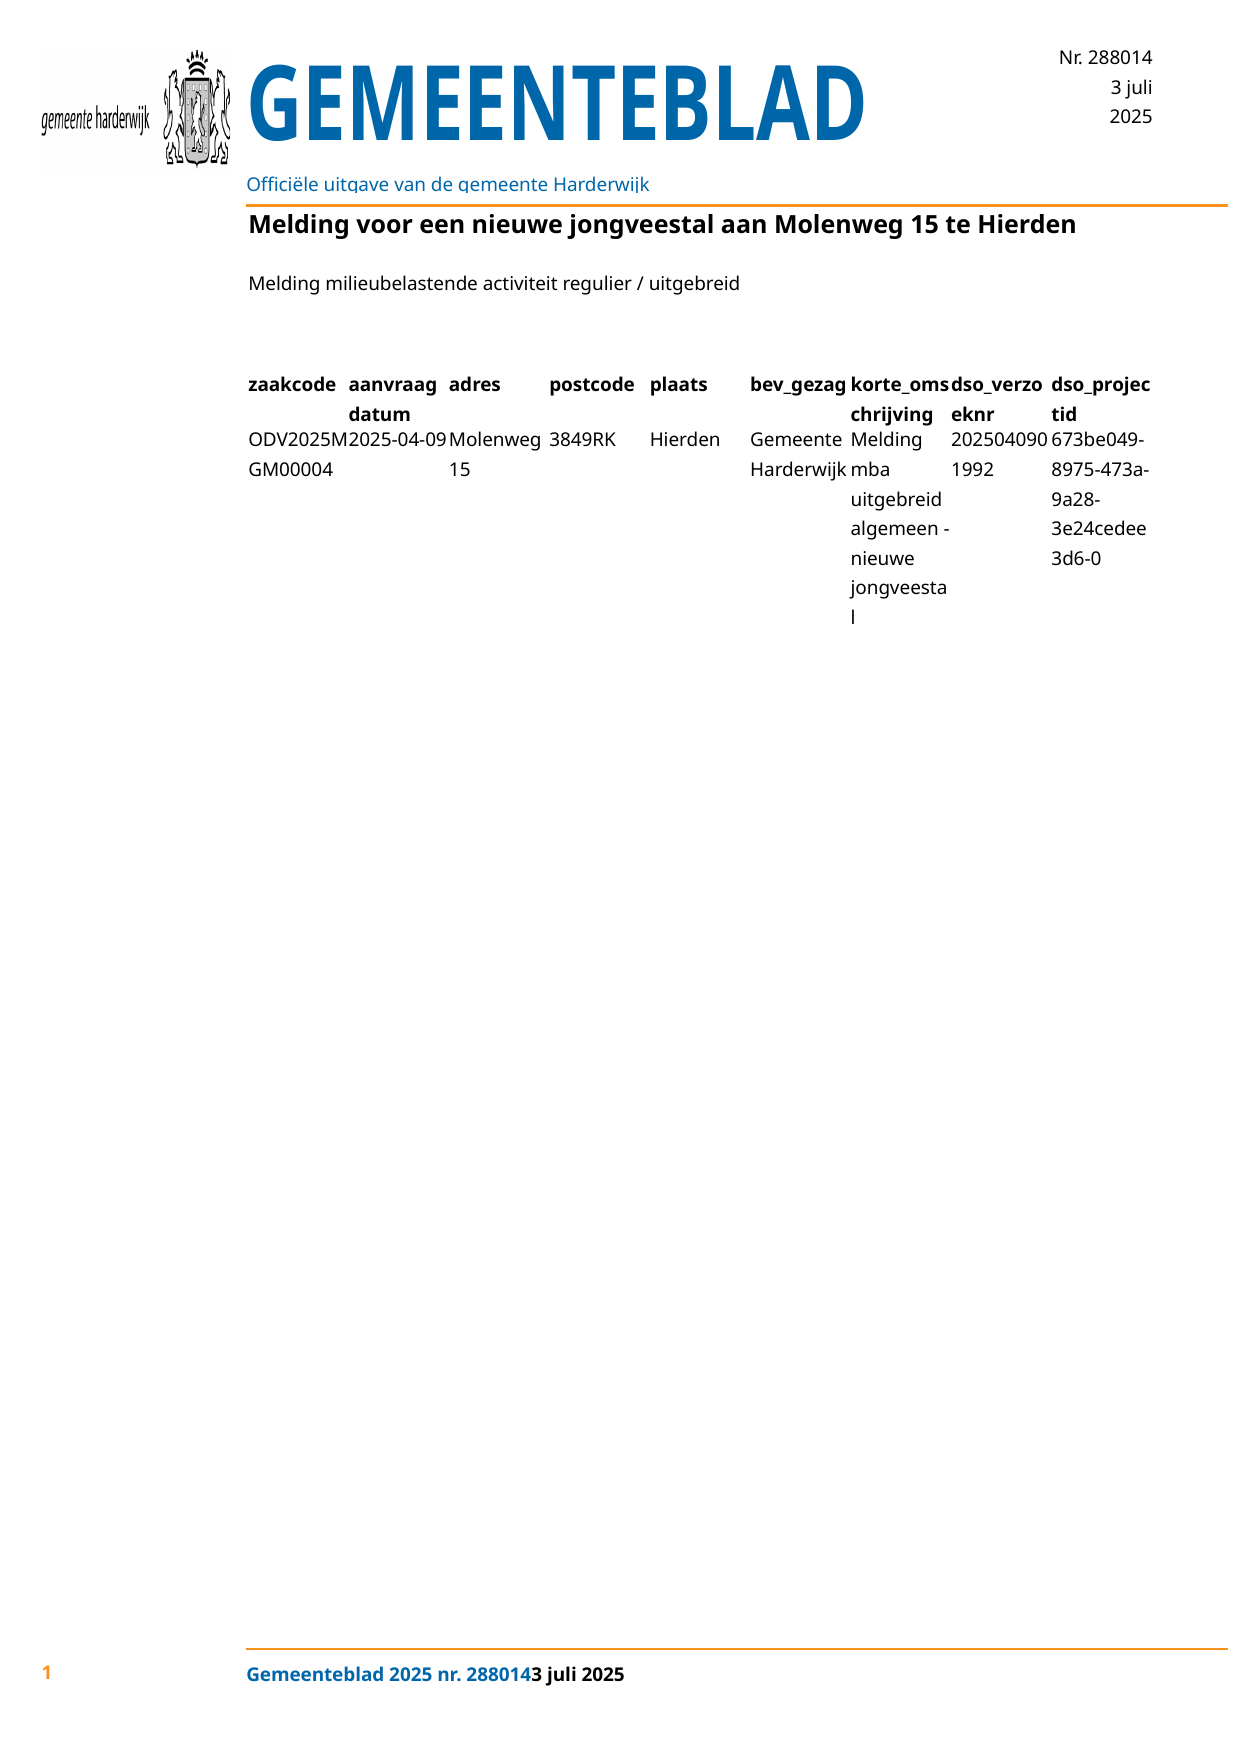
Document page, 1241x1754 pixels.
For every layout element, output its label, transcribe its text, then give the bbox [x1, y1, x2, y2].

table_header plaats [650, 371, 750, 427]
table_header bev_gezag [750, 371, 850, 427]
table_cell ODV2025MGM00004 [248, 427, 348, 630]
table_header dso_verzoeknr [951, 371, 1051, 427]
table_header postcode [549, 371, 649, 427]
table_header dso_projectid [1051, 371, 1152, 427]
table_cell 2025-04-09 [348, 427, 449, 630]
table_header korte_omschrijving [850, 371, 951, 427]
table_cell 2025040901992 [951, 427, 1051, 630]
table_cell 673be049-8975-473a-9a28-3e24cedee3d6-0 [1051, 427, 1152, 630]
text Melding voor een nieuwe jongveestal aan Molenweg 15 te Hierden [248, 207, 1152, 241]
table_header aanvraagdatum [348, 371, 449, 427]
table_cell Gemeente Harderwijk [750, 427, 850, 630]
table_cell 3849RK [549, 427, 649, 630]
table_header adres [449, 371, 549, 427]
table_cell Melding mba uitgebreid algemeen - nieuwe jongveestal [850, 427, 951, 630]
table_cell Molenweg 15 [449, 427, 549, 630]
picture [41, 47, 231, 172]
table_header zaakcode [248, 371, 348, 427]
table_cell Hierden [650, 427, 750, 630]
text Melding milieubelastende activiteit regulier / uitgebreid [248, 270, 1152, 296]
